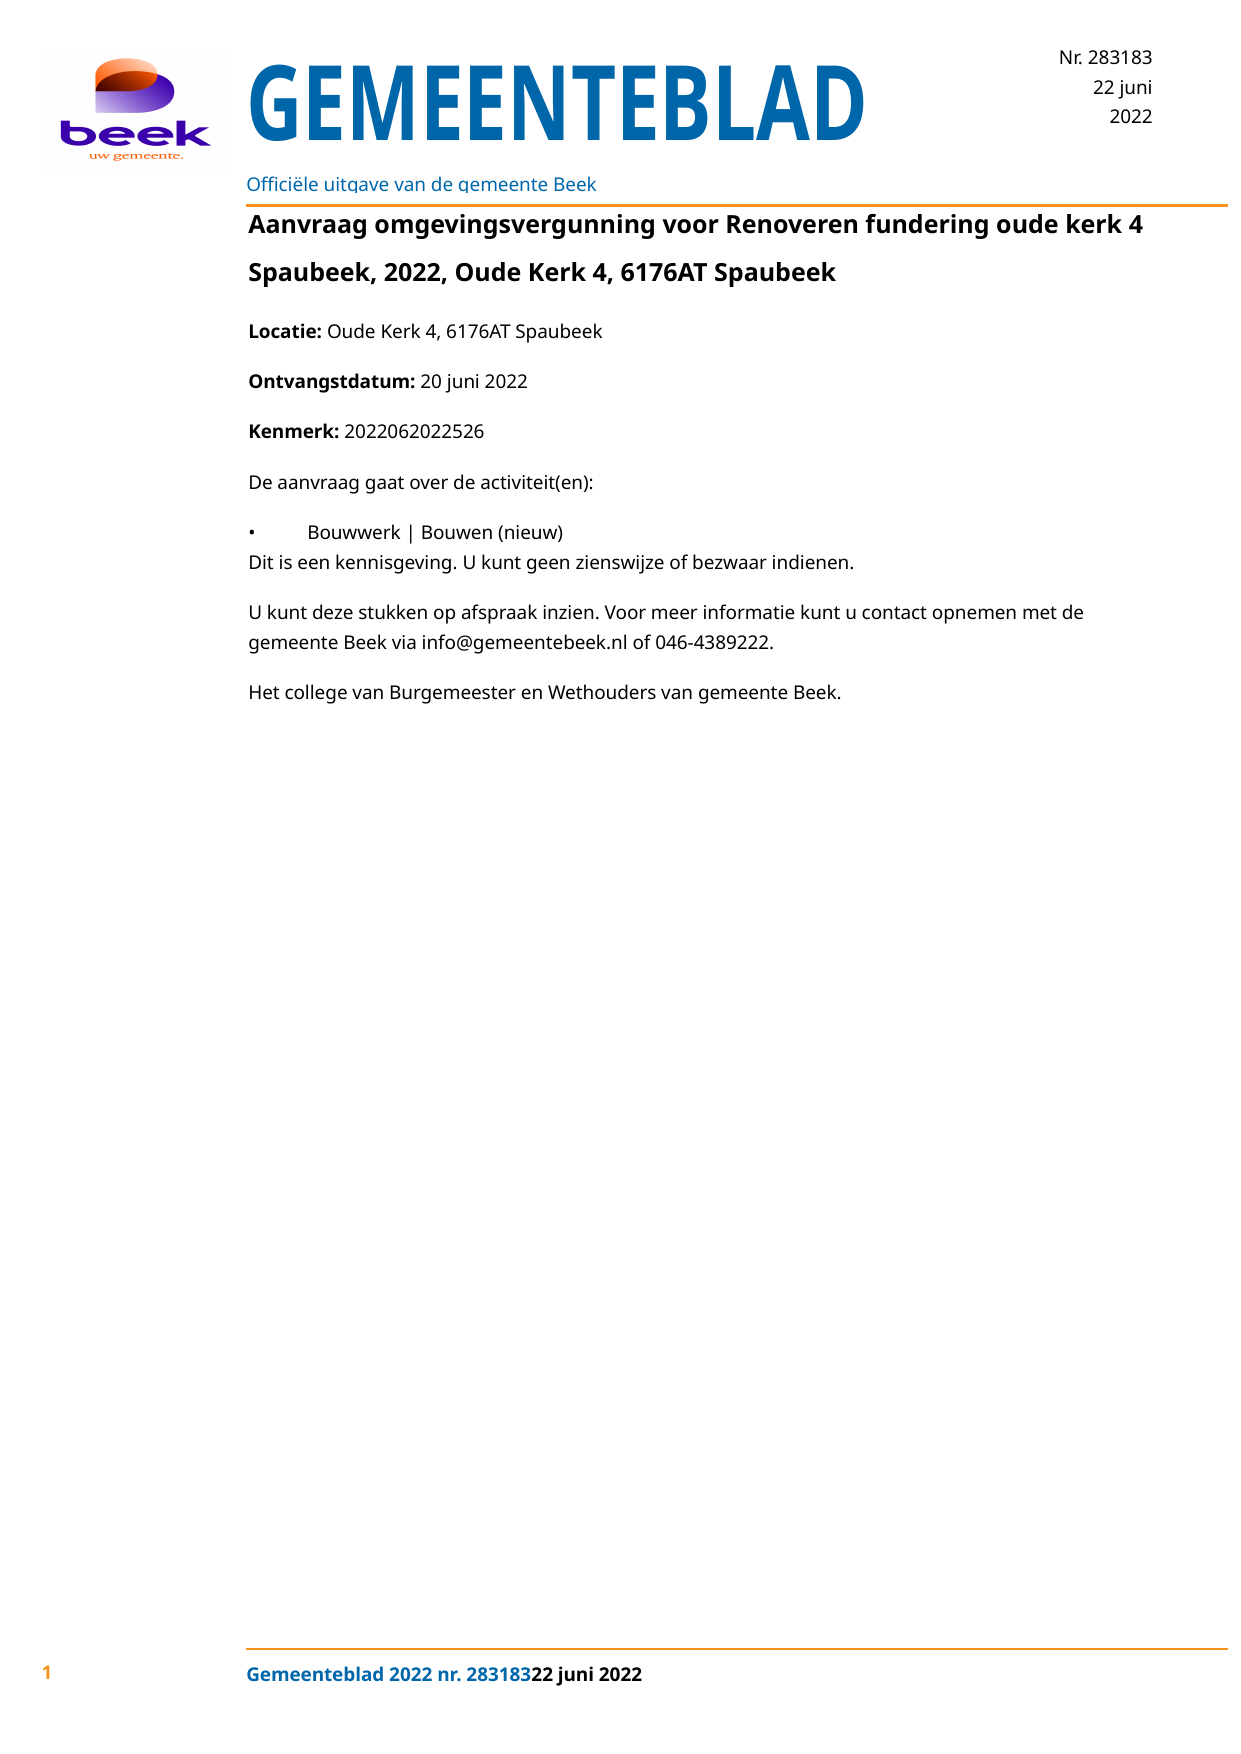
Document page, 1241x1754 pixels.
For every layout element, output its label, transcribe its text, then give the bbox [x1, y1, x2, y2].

list Bouwwerk | Bouwen (nieuw) [248, 519, 1152, 545]
text Ontvangstdatum: 20 juni 2022 [248, 368, 1152, 394]
text De aanvraag gaat over de activiteit(en): [248, 469, 1152, 495]
text Kenmerk: 2022062022526 [248, 419, 1152, 444]
text Locatie: Oude Kerk 4, 6176AT Spaubeek [248, 318, 1152, 344]
text U kunt deze stukken op afspraak inzien. Voor meer informatie kunt u contact opnemen met de gemeente Beek via info@gemeentebeek.nl of 046-4389222. [248, 599, 1152, 655]
text Aanvraag omgevingsvergunning voor Renoveren fundering oude kerk 4 Spaubeek, 2022, Oude Kerk 4, 6176AT Spaubeek [248, 207, 1152, 288]
text Dit is een kennisgeving. U kunt geen zienswijze of bezwaar indienen. [248, 549, 1152, 575]
text Het college van Burgemeester en Wethouders van gemeente Beek. [248, 679, 1152, 705]
picture [41, 47, 231, 172]
